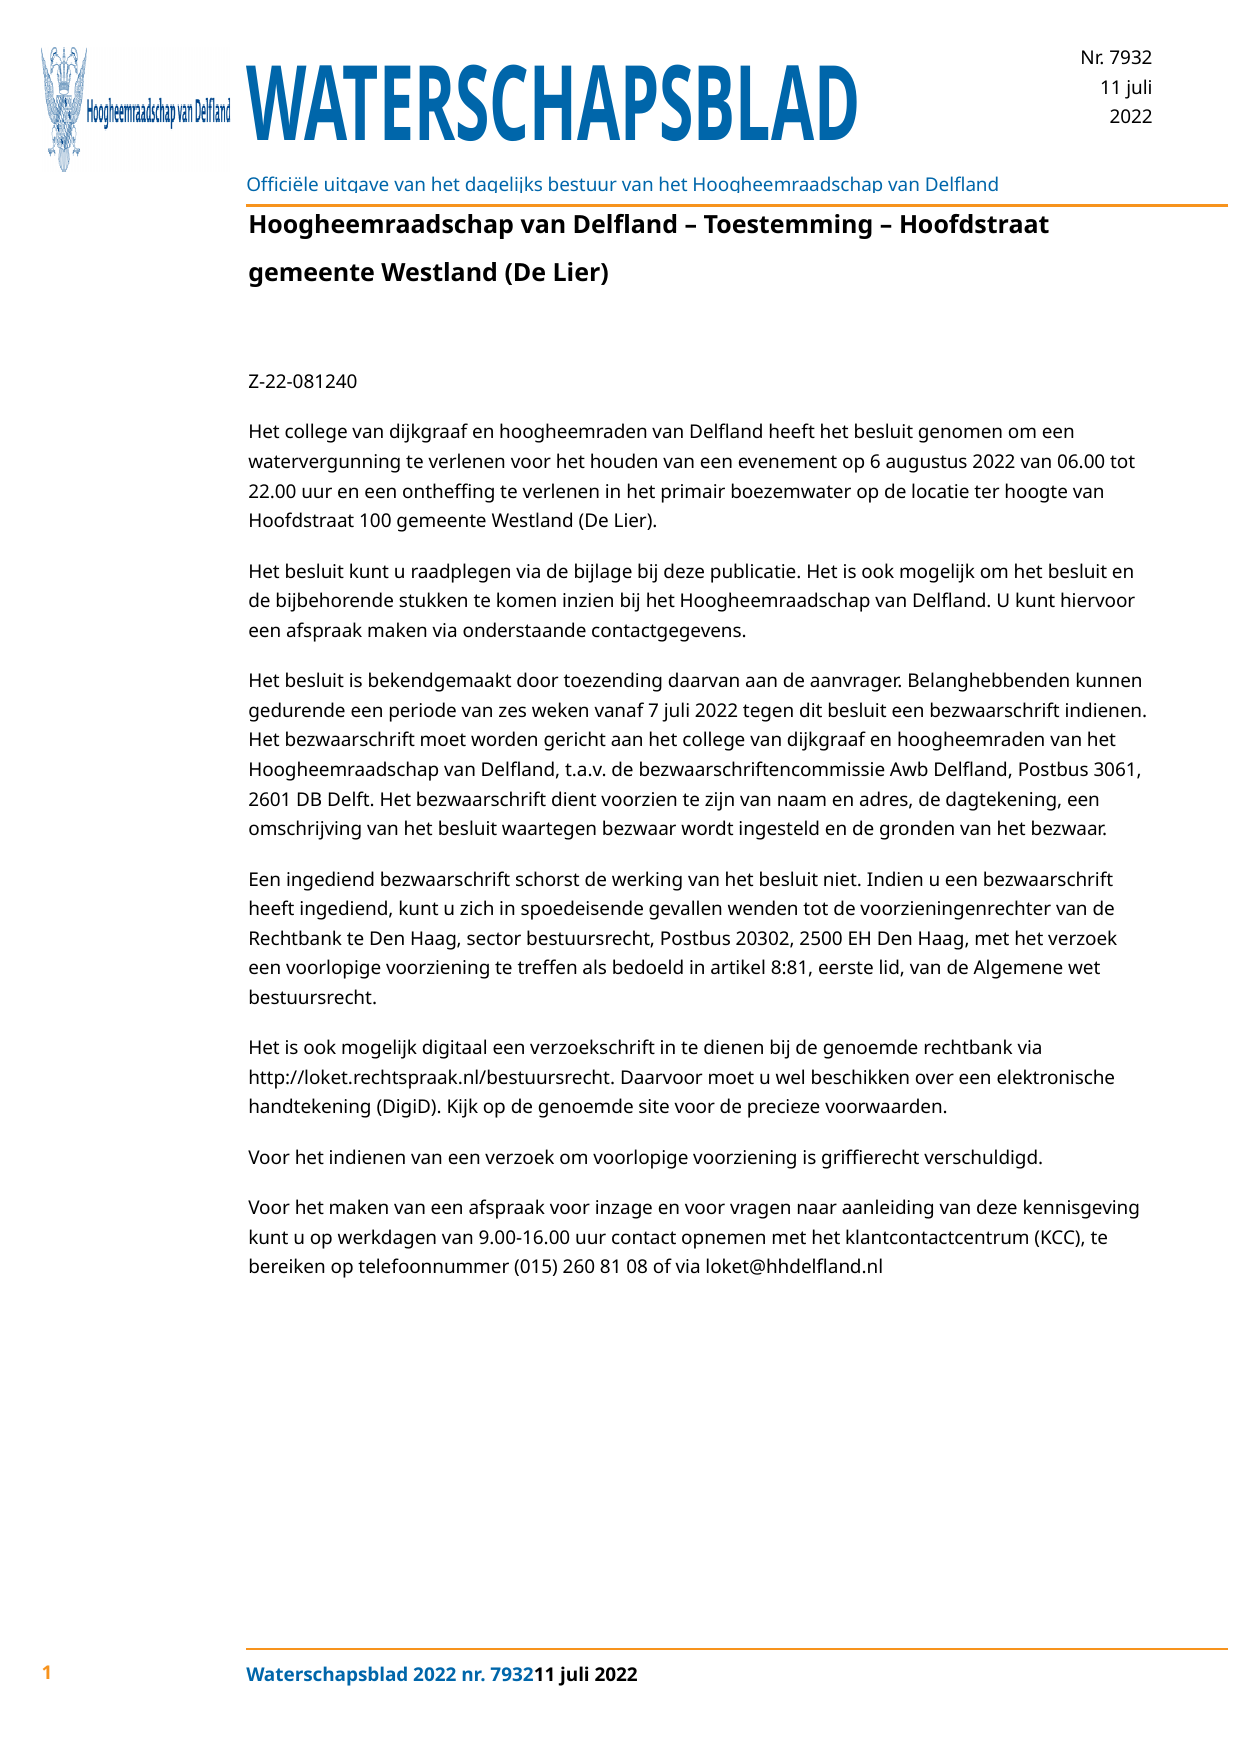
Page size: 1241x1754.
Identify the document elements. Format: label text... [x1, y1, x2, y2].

text Voor het indienen van een verzoek om voorlopige voorziening is griffierecht verschuldigd. [248, 1144, 1152, 1170]
text Z-22-081240 [248, 368, 1152, 394]
text Voor het maken van een afspraak voor inzage en voor vragen naar aanleiding van deze kennisgeving kunt u op werkdagen van 9.00-16.00 uur contact opnemen met het klantcontactcentrum (KCC), te bereiken op telefoonnummer (015) 260 81 08 of via loket@hhdelfland.nl [248, 1194, 1152, 1279]
text Het college van dijkgraaf en hoogheemraden van Delfland heeft het besluit genomen om een watervergunning te verlenen voor het houden van een evenement op 6 augustus 2022 van 06.00 tot 22.00 uur en een ontheffing te verlenen in het primair boezemwater op de locatie ter hoogte van Hoofdstraat 100 gemeente Westland (De Lier). [248, 419, 1152, 533]
text Hoogheemraadschap van Delfland – Toestemming – Hoofdstraat gemeente Westland (De Lier) [248, 207, 1152, 288]
picture [41, 47, 231, 172]
text Het besluit kunt u raadplegen via de bijlage bij deze publicatie. Het is ook mogelijk om het besluit en de bijbehorende stukken te komen inzien bij het Hoogheemraadschap van Delfland. U kunt hiervoor een afspraak maken via onderstaande contactgegevens. [248, 558, 1152, 643]
text Een ingediend bezwaarschrift schorst de werking van het besluit niet. Indien u een bezwaarschrift heeft ingediend, kunt u zich in spoedeisende gevallen wenden tot de voorzieningenrechter van de Rechtbank te Den Haag, sector bestuursrecht, Postbus 20302, 2500 EH Den Haag, met het verzoek een voorlopige voorziening te treffen als bedoeld in artikel 8:81, eerste lid, van de Algemene wet bestuursrecht. [248, 866, 1152, 1010]
text Het is ook mogelijk digitaal een verzoekschrift in te dienen bij de genoemde rechtbank via http://loket.rechtspraak.nl/bestuursrecht. Daarvoor moet u wel beschikken over een elektronische handtekening (DigiD). Kijk op de genoemde site voor de precieze voorwaarden. [248, 1034, 1152, 1119]
text Het besluit is bekendgemaakt door toezending daarvan aan de aanvrager. Belanghebbenden kunnen gedurende een periode van zes weken vanaf 7 juli 2022 tegen dit besluit een bezwaarschrift indienen. Het bezwaarschrift moet worden gericht aan het college van dijkgraaf en hoogheemraden van het Hoogheemraadschap van Delfland, t.a.v. de bezwaarschriftencommissie Awb Delfland, Postbus 3061, 2601 DB Delft. Het bezwaarschrift dient voorzien te zijn van naam en adres, de dagtekening, een omschrijving van het besluit waartegen bezwaar wordt ingesteld en de gronden van het bezwaar. [248, 667, 1152, 841]
